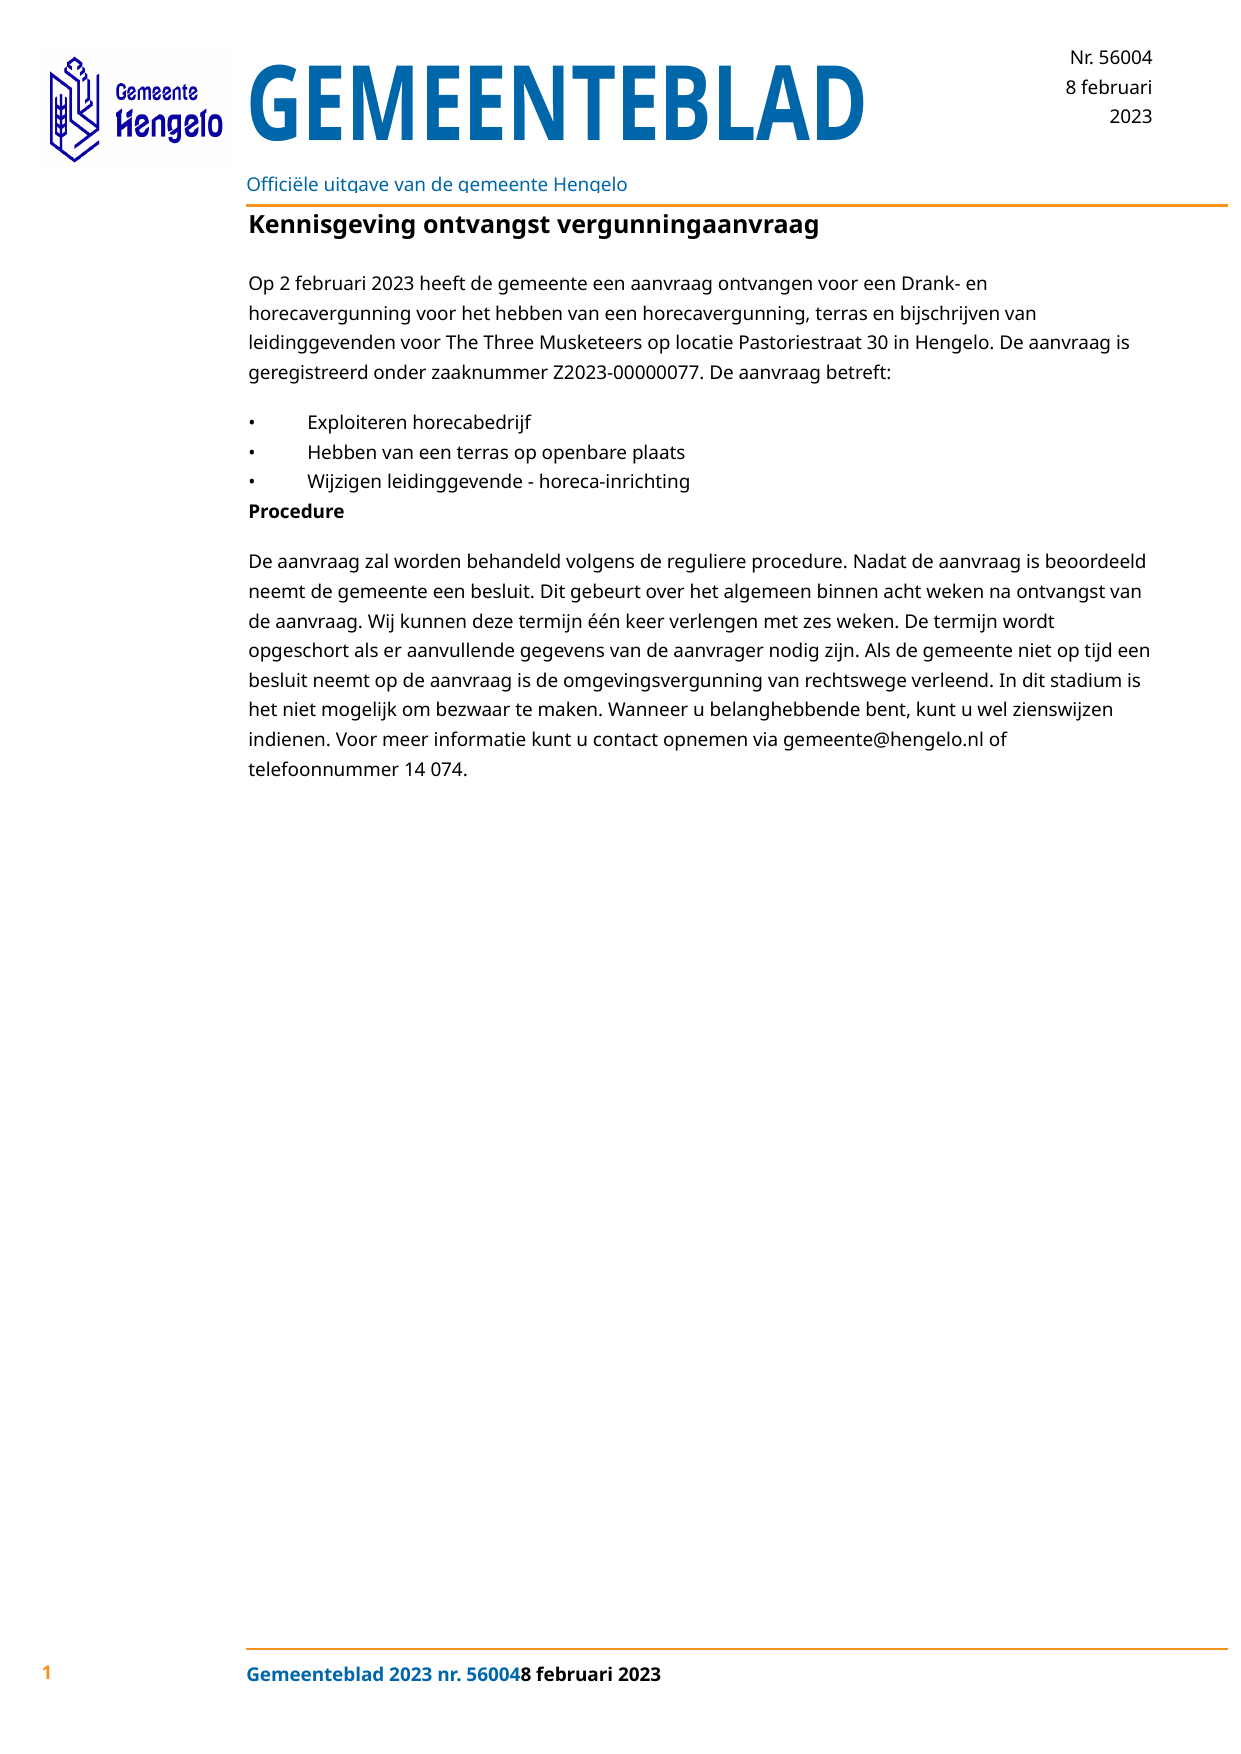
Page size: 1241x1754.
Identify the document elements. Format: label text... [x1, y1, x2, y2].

list Hebben van een terras op openbare plaats [248, 439, 1152, 465]
picture [41, 47, 231, 172]
text Op 2 februari 2023 heeft de gemeente een aanvraag ontvangen voor een Drank- en horecavergunning voor het hebben van een horecavergunning, terras en bijschrijven van leidinggevenden voor The Three Musketeers op locatie Pastoriestraat 30 in Hengelo. De aanvraag is geregistreerd onder zaaknummer Z2023-00000077. De aanvraag betreft: [248, 270, 1152, 385]
list Exploiteren horecabedrijf [248, 409, 1152, 435]
list Wijzigen leidinggevende - horeca-inrichting [248, 469, 1152, 494]
text De aanvraag zal worden behandeld volgens de reguliere procedure. Nadat de aanvraag is beoordeeld neemt de gemeente een besluit. Dit gebeurt over het algemeen binnen acht weken na ontvangst van de aanvraag. Wij kunnen deze termijn één keer verlengen met zes weken. De termijn wordt opgeschort als er aanvullende gegevens van de aanvrager nodig zijn. Als de gemeente niet op tijd een besluit neemt op de aanvraag is de omgevingsvergunning van rechtswege verleend. In dit stadium is het niet mogelijk om bezwaar te maken. Wanneer u belanghebbende bent, kunt u wel zienswijzen indienen. Voor meer informatie kunt u contact opnemen via gemeente@hengelo.nl of telefoonnummer 14 074. [248, 549, 1152, 781]
text Procedure [248, 498, 1152, 524]
text Kennisgeving ontvangst vergunningaanvraag [248, 207, 1152, 241]
